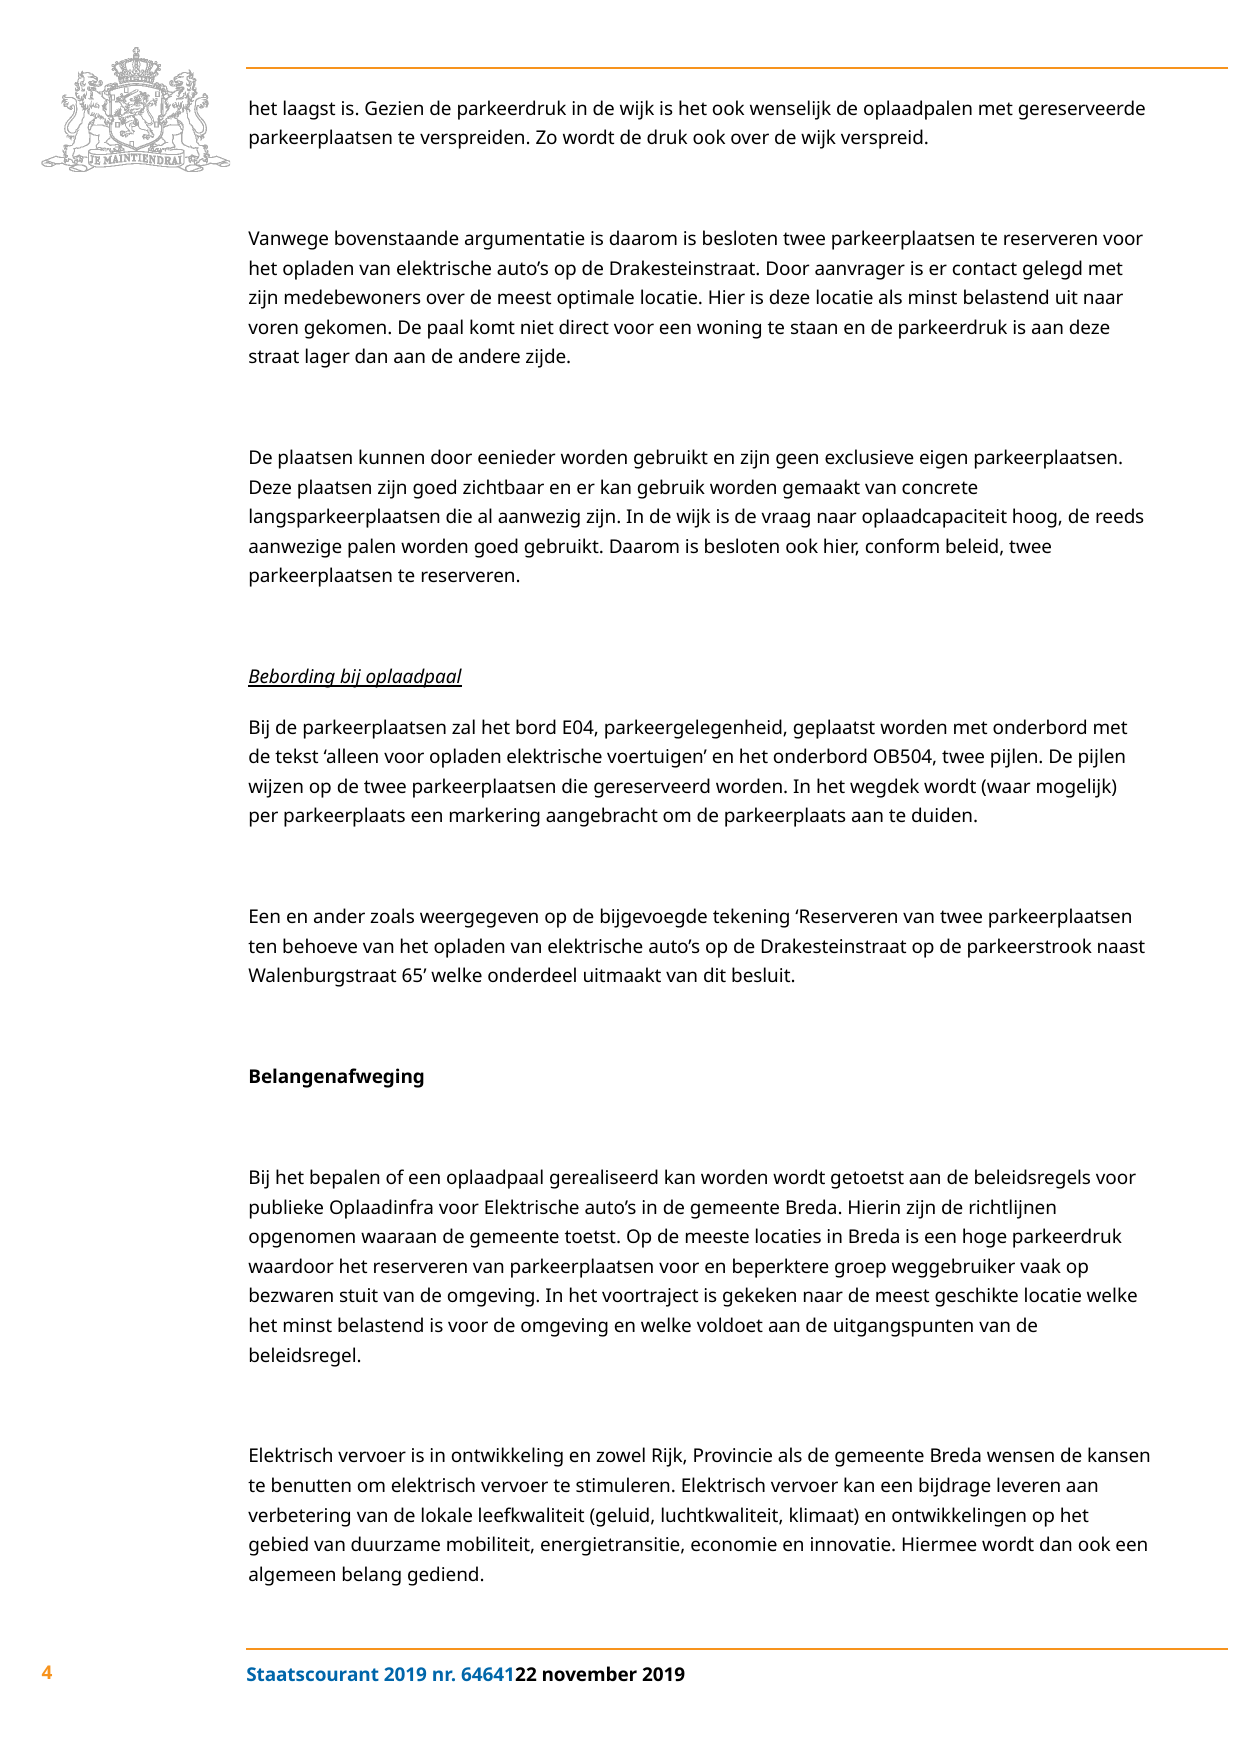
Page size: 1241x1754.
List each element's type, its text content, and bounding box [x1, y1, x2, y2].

text Belangenafweging [248, 1063, 1152, 1089]
text Elektrisch vervoer is in ontwikkeling en zowel Rijk, Provincie als de gemeente Breda wensen de kansen te benutten om elektrisch vervoer te stimuleren. Elektrisch vervoer kan een bijdrage leveren aan verbetering van de lokale leefkwaliteit (geluid, luchtkwaliteit, klimaat) en ontwikkelingen op het gebied van duurzame mobiliteit, energietransitie, economie en innovatie. Hiermee wordt dan ook een algemeen belang gediend. [248, 1443, 1152, 1587]
text Bebording bij oplaadpaal [248, 663, 1152, 689]
text Een en ander zoals weergegeven op de bijgevoegde tekening ‘Reserveren van twee parkeerplaatsen ten behoeve van het opladen van elektrische auto’s op de Drakesteinstraat op de parkeerstrook naast Walenburgstraat 65’ welke onderdeel uitmaakt van dit besluit. [248, 903, 1152, 988]
text De plaatsen kunnen door eenieder worden gebruikt en zijn geen exclusieve eigen parkeerplaatsen. Deze plaatsen zijn goed zichtbaar en er kan gebruik worden gemaakt van concrete langsparkeerplaatsen die al aanwezig zijn. In de wijk is de vraag naar oplaadcapaciteit hoog, de reeds aanwezige palen worden goed gebruikt. Daarom is besloten ook hier, conform beleid, twee parkeerplaatsen te reserveren. [248, 444, 1152, 588]
text Bij de parkeerplaatsen zal het bord E04, parkeergelegenheid, geplaatst worden met onderbord met de tekst ‘alleen voor opladen elektrische voertuigen’ en het onderbord OB504, twee pijlen. De pijlen wijzen op de twee parkeerplaatsen die gereserveerd worden. In het wegdek wordt (waar mogelijk) per parkeerplaats een markering aangebracht om de parkeerplaats aan te duiden. [248, 714, 1152, 828]
text het laagst is. Gezien de parkeerdruk in de wijk is het ook wenselijk de oplaadpalen met gereserveerde parkeerplaatsen te verspreiden. Zo wordt de druk ook over de wijk verspreid. [248, 95, 1152, 150]
text Vanwege bovenstaande argumentatie is daarom is besloten twee parkeerplaatsen te reserveren voor het opladen van elektrische auto’s op de Drakesteinstraat. Door aanvrager is er contact gelegd met zijn medebewoners over de meest optimale locatie. Hier is deze locatie als minst belastend uit naar voren gekomen. De paal komt niet direct voor een woning te staan en de parkeerdruk is aan deze straat lager dan aan de andere zijde. [248, 225, 1152, 369]
picture [41, 47, 231, 172]
text Bij het bepalen of een oplaadpaal gerealiseerd kan worden wordt getoetst aan de beleidsregels voor publieke Oplaadinfra voor Elektrische auto’s in de gemeente Breda. Hierin zijn de richtlijnen opgenomen waaraan de gemeente toetst. Op de meeste locaties in Breda is een hoge parkeerdruk waardoor het reserveren van parkeerplaatsen voor en beperktere groep weggebruiker vaak op bezwaren stuit van de omgeving. In het voortraject is gekeken naar de meest geschikte locatie welke het minst belastend is voor de omgeving en welke voldoet aan de uitgangspunten van de beleidsregel. [248, 1164, 1152, 1368]
